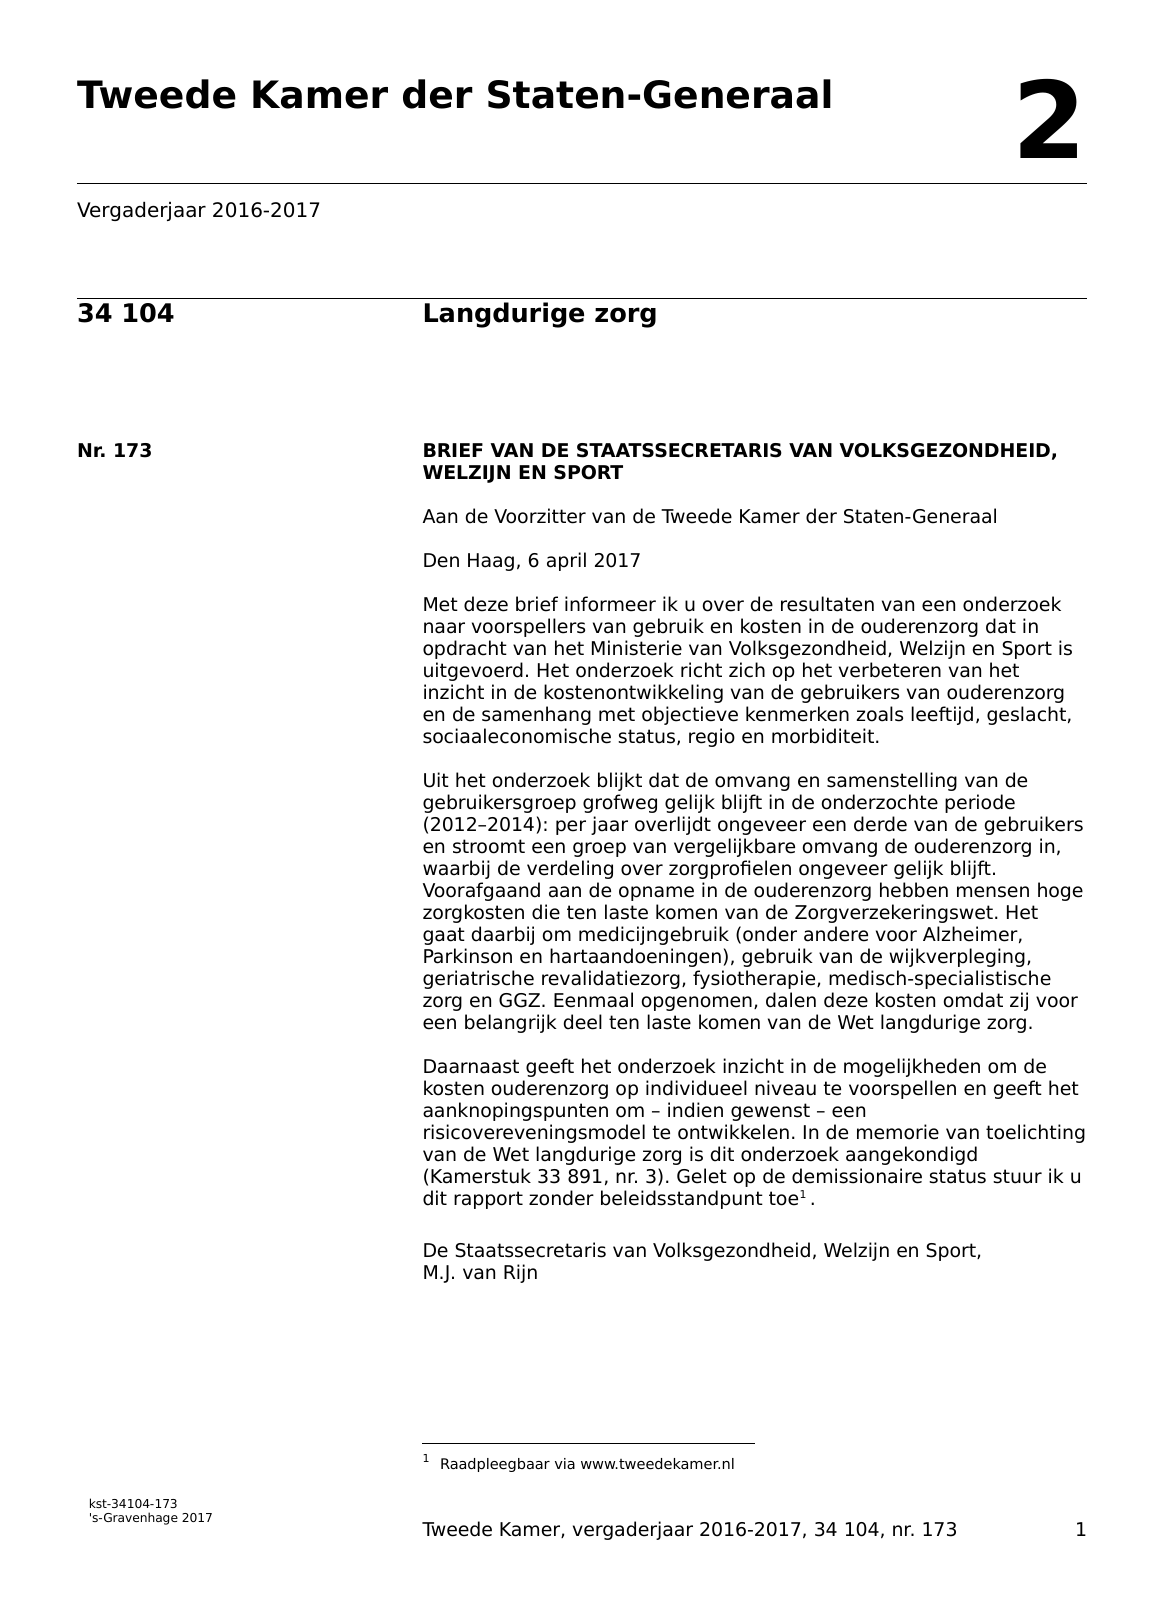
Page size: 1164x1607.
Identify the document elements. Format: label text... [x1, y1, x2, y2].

text Daarnaast geeft het onderzoek inzicht in de mogelijkheden om de kosten ouderenzorg op individueel niveau te voorspellen en geeft het aanknopingspunten om – indien gewenst – een risicovereveningsmodel te ontwikkelen. In de memorie van toelichting van de Wet langdurige zorg is dit onderzoek aangekondigd (Kamerstuk 33 891, nr. 3). Gelet op de demissionaire status stuur ik u dit rapport zonder beleidsstandpunt toe. [422, 1056, 1087, 1210]
text kst-34104-173 [88, 1497, 323, 1511]
text Uit het onderzoek blijkt dat de omvang en samenstelling van de gebruikersgroep grofweg gelijk blijft in de onderzochte periode (2012–2014): per jaar overlijdt ongeveer een derde van de gebruikers en stroomt een groep van vergelijkbare omvang de ouderenzorg in, waarbij de verdeling over zorgprofielen ongeveer gelijk blijft. Voorafgaand aan de opname in de ouderenzorg hebben mensen hoge zorgkosten die ten laste komen van de Zorgverzekeringswet. Het gaat daarbij om medicijngebruik (onder andere voor Alzheimer, Parkinson en hartaandoeningen), gebruik van de wijkverpleging, geriatrische revalidatiezorg, fysiotherapie, medisch-specialistische zorg en GGZ. Eenmaal opgenomen, dalen deze kosten omdat zij voor een belangrijk deel ten laste komen van de Wet langdurige zorg. [422, 770, 1087, 1034]
table_header Tweede Kamer der Staten-Generaal [77, 59, 886, 183]
text De Staatssecretaris van Volksgezondheid, Welzijn en Sport, M.J. van Rijn [422, 1240, 1087, 1284]
table_cell Vergaderjaar 2016-2017 [77, 184, 1087, 298]
text Raadpleegbaar via www.tweedekamer.nl [422, 1452, 1087, 1474]
table_header 2 [886, 59, 1087, 183]
subtitle Nr. 173 BRIEF VAN DE STAATSSECRETARIS VAN VOLKSGEZONDHEID, WELZIJN EN SPORT [77, 440, 1087, 484]
text Den Haag, 6 april 2017 [422, 550, 1087, 572]
text Aan de Voorzitter van de Tweede Kamer der Staten-Generaal [422, 506, 1087, 528]
text 's-Gravenhage 2017 [88, 1511, 323, 1525]
subtitle 34 104 Langdurige zorg [77, 299, 1087, 329]
text Met deze brief informeer ik u over de resultaten van een onderzoek naar voorspellers van gebruik en kosten in de ouderenzorg dat in opdracht van het Ministerie van Volksgezondheid, Welzijn en Sport is uitgevoerd. Het onderzoek richt zich op het verbeteren van het inzicht in de kostenontwikkeling van de gebruikers van ouderenzorg en de samenhang met objectieve kenmerken zoals leeftijd, geslacht, sociaaleconomische status, regio en morbiditeit. [422, 594, 1087, 748]
